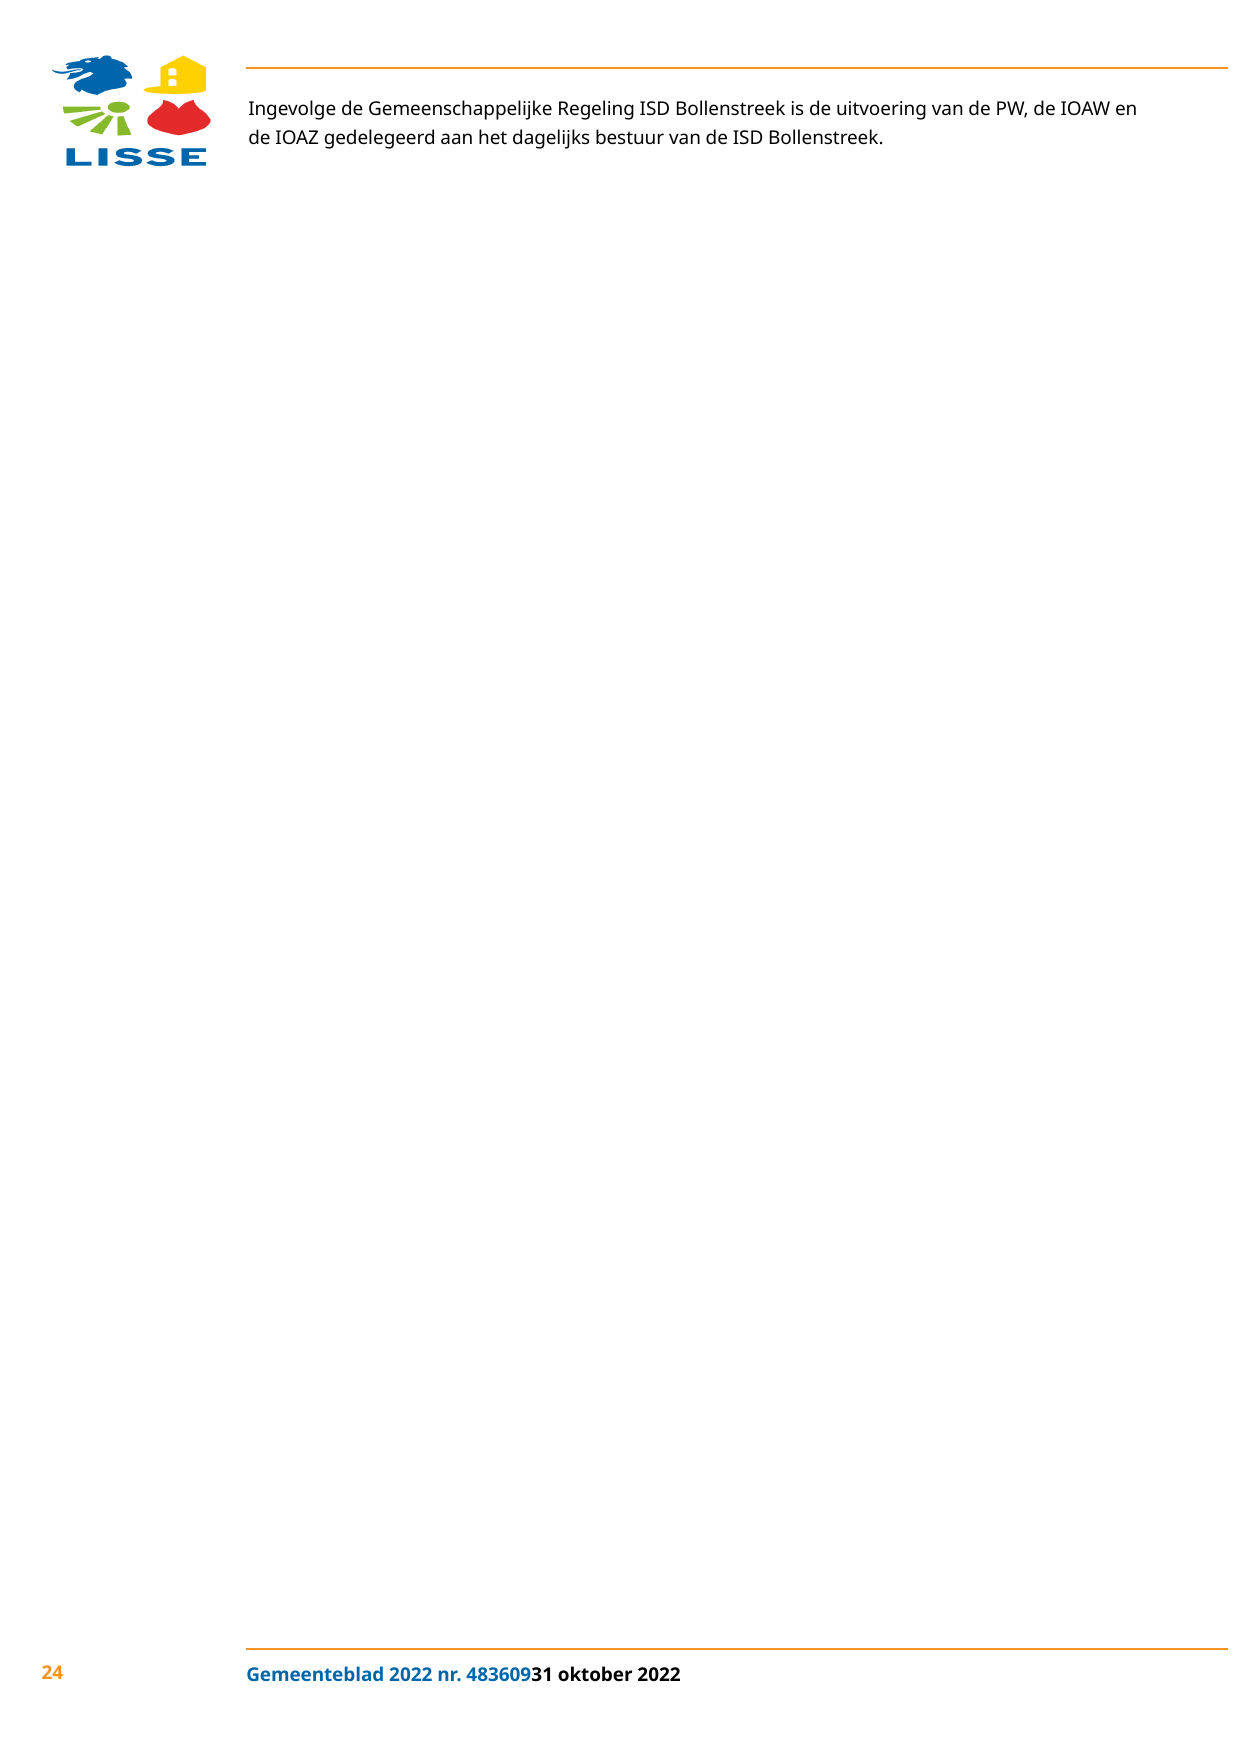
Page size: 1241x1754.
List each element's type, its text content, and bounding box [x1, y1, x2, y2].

text Ingevolge de Gemeenschappelijke Regeling ISD Bollenstreek is de uitvoering van de PW, de IOAW en de IOAZ gedelegeerd aan het dagelijks bestuur van de ISD Bollenstreek. [248, 95, 1152, 150]
picture [41, 47, 231, 172]
